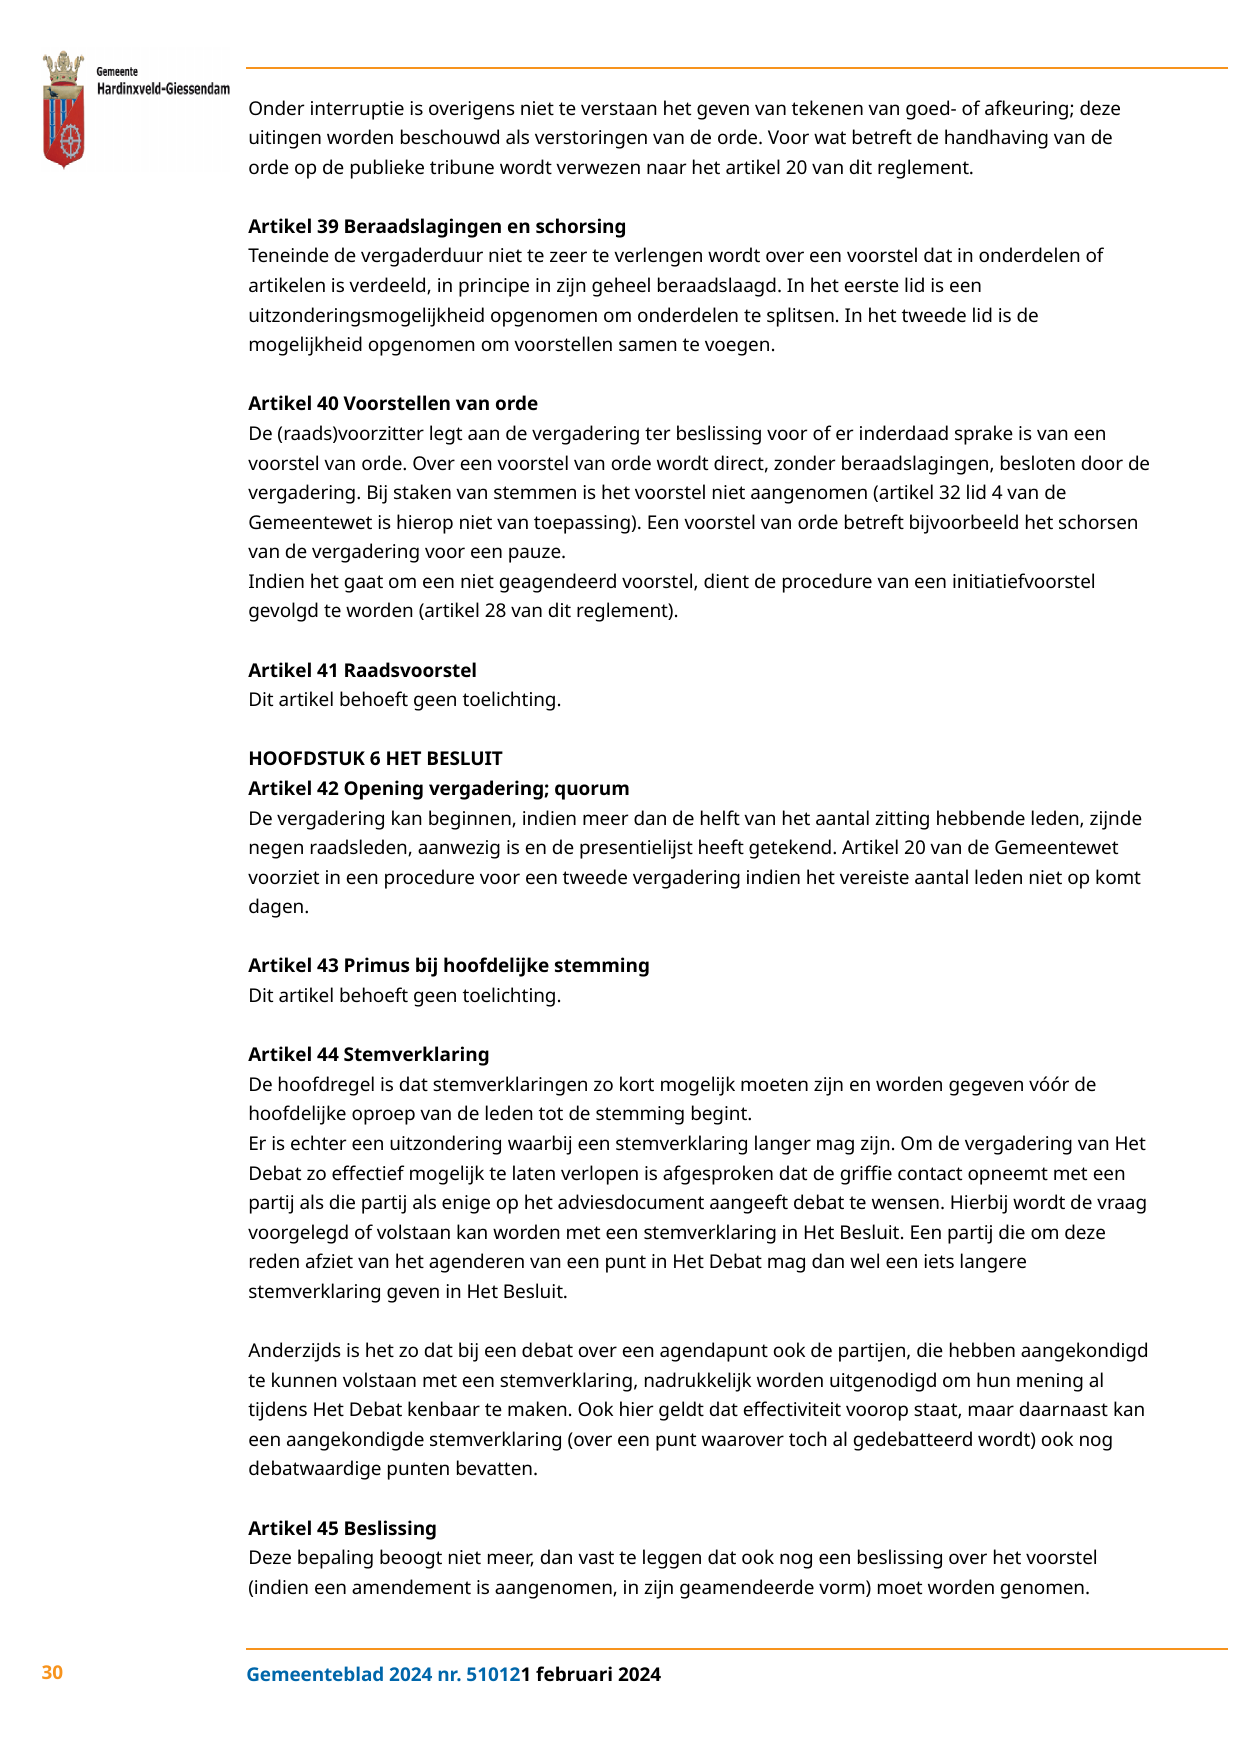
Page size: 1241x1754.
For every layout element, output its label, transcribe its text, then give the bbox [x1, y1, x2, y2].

text De (raads)voorzitter legt aan de vergadering ter beslissing voor of er inderdaad sprake is van een voorstel van orde. Over een voorstel van orde wordt direct, zonder beraadslagingen, besloten door de vergadering. Bij staken van stemmen is het voorstel niet aangenomen (artikel 32 lid 4 van de Gemeentewet is hierop niet van toepassing). Een voorstel van orde betreft bijvoorbeeld het schorsen van de vergadering voor een pauze. [248, 420, 1152, 564]
text Er is echter een uitzondering waarbij een stemverklaring langer mag zijn. Om de vergadering van Het Debat zo effectief mogelijk te laten verlopen is afgesproken dat de griffie contact opneemt met een partij als die partij als enige op het adviesdocument aangeeft debat te wensen. Hierbij wordt de vraag voorgelegd of volstaan kan worden met een stemverklaring in Het Besluit. Een partij die om deze reden afziet van het agenderen van een punt in Het Debat mag dan wel een iets langere stemverklaring geven in Het Besluit. [248, 1130, 1152, 1304]
text Artikel 40 Voorstellen van orde [248, 391, 1152, 416]
text Artikel 44 Stemverklaring [248, 1041, 1152, 1067]
text Artikel 43 Primus bij hoofdelijke stemming [248, 953, 1152, 978]
text Artikel 42 Opening vergadering; quorum [248, 775, 1152, 801]
text Anderzijds is het zo dat bij een debat over een agendapunt ook de partijen, die hebben aangekondigd te kunnen volstaan met een stemverklaring, nadrukkelijk worden uitgenodigd om hun mening al tijdens Het Debat kenbaar te maken. Ook hier geldt dat effectiviteit voorop staat, maar daarnaast kan een aangekondigde stemverklaring (over een punt waarover toch al gedebatteerd wordt) ook nog debatwaardige punten bevatten. [248, 1337, 1152, 1481]
text De hoofdregel is dat stemverklaringen zo kort mogelijk moeten zijn en worden gegeven vóór de hoofdelijke oproep van de leden tot de stemming begint. [248, 1071, 1152, 1126]
text Artikel 39 Beraadslagingen en schorsing [248, 213, 1152, 239]
text HOOFDSTUK 6 HET BESLUIT [248, 746, 1152, 771]
text Dit artikel behoeft geen toelichting. [248, 686, 1152, 712]
text Artikel 45 Beslissing [248, 1515, 1152, 1541]
text Indien het gaat om een niet geagendeerd voorstel, dient de procedure van een initiatiefvoorstel gevolgd te worden (artikel 28 van dit reglement). [248, 568, 1152, 623]
text Artikel 41 Raadsvoorstel [248, 657, 1152, 683]
text De vergadering kan beginnen, indien meer dan de helft van het aantal zitting hebbende leden, zijnde negen raadsleden, aanwezig is en de presentielijst heeft getekend. Artikel 20 van de Gemeentewet voorziet in een procedure voor een tweede vergadering indien het vereiste aantal leden niet op komt dagen. [248, 805, 1152, 919]
text Teneinde de vergaderduur niet te zeer te verlengen wordt over een voorstel dat in onderdelen of artikelen is verdeeld, in principe in zijn geheel beraadslaagd. In het eerste lid is een uitzonderingsmogelijkheid opgenomen om onderdelen te splitsen. In het tweede lid is de mogelijkheid opgenomen om voorstellen samen te voegen. [248, 243, 1152, 357]
picture [41, 47, 231, 172]
text Dit artikel behoeft geen toelichting. [248, 982, 1152, 1008]
text Onder interruptie is overigens niet te verstaan het geven van tekenen van goed- of afkeuring; deze uitingen worden beschouwd als verstoringen van de orde. Voor wat betreft de handhaving van de orde op de publieke tribune wordt verwezen naar het artikel 20 van dit reglement. [248, 95, 1152, 180]
text Deze bepaling beoogt niet meer, dan vast te leggen dat ook nog een beslissing over het voorstel (indien een amendement is aangenomen, in zijn geamendeerde vorm) moet worden genomen. [248, 1544, 1152, 1600]
